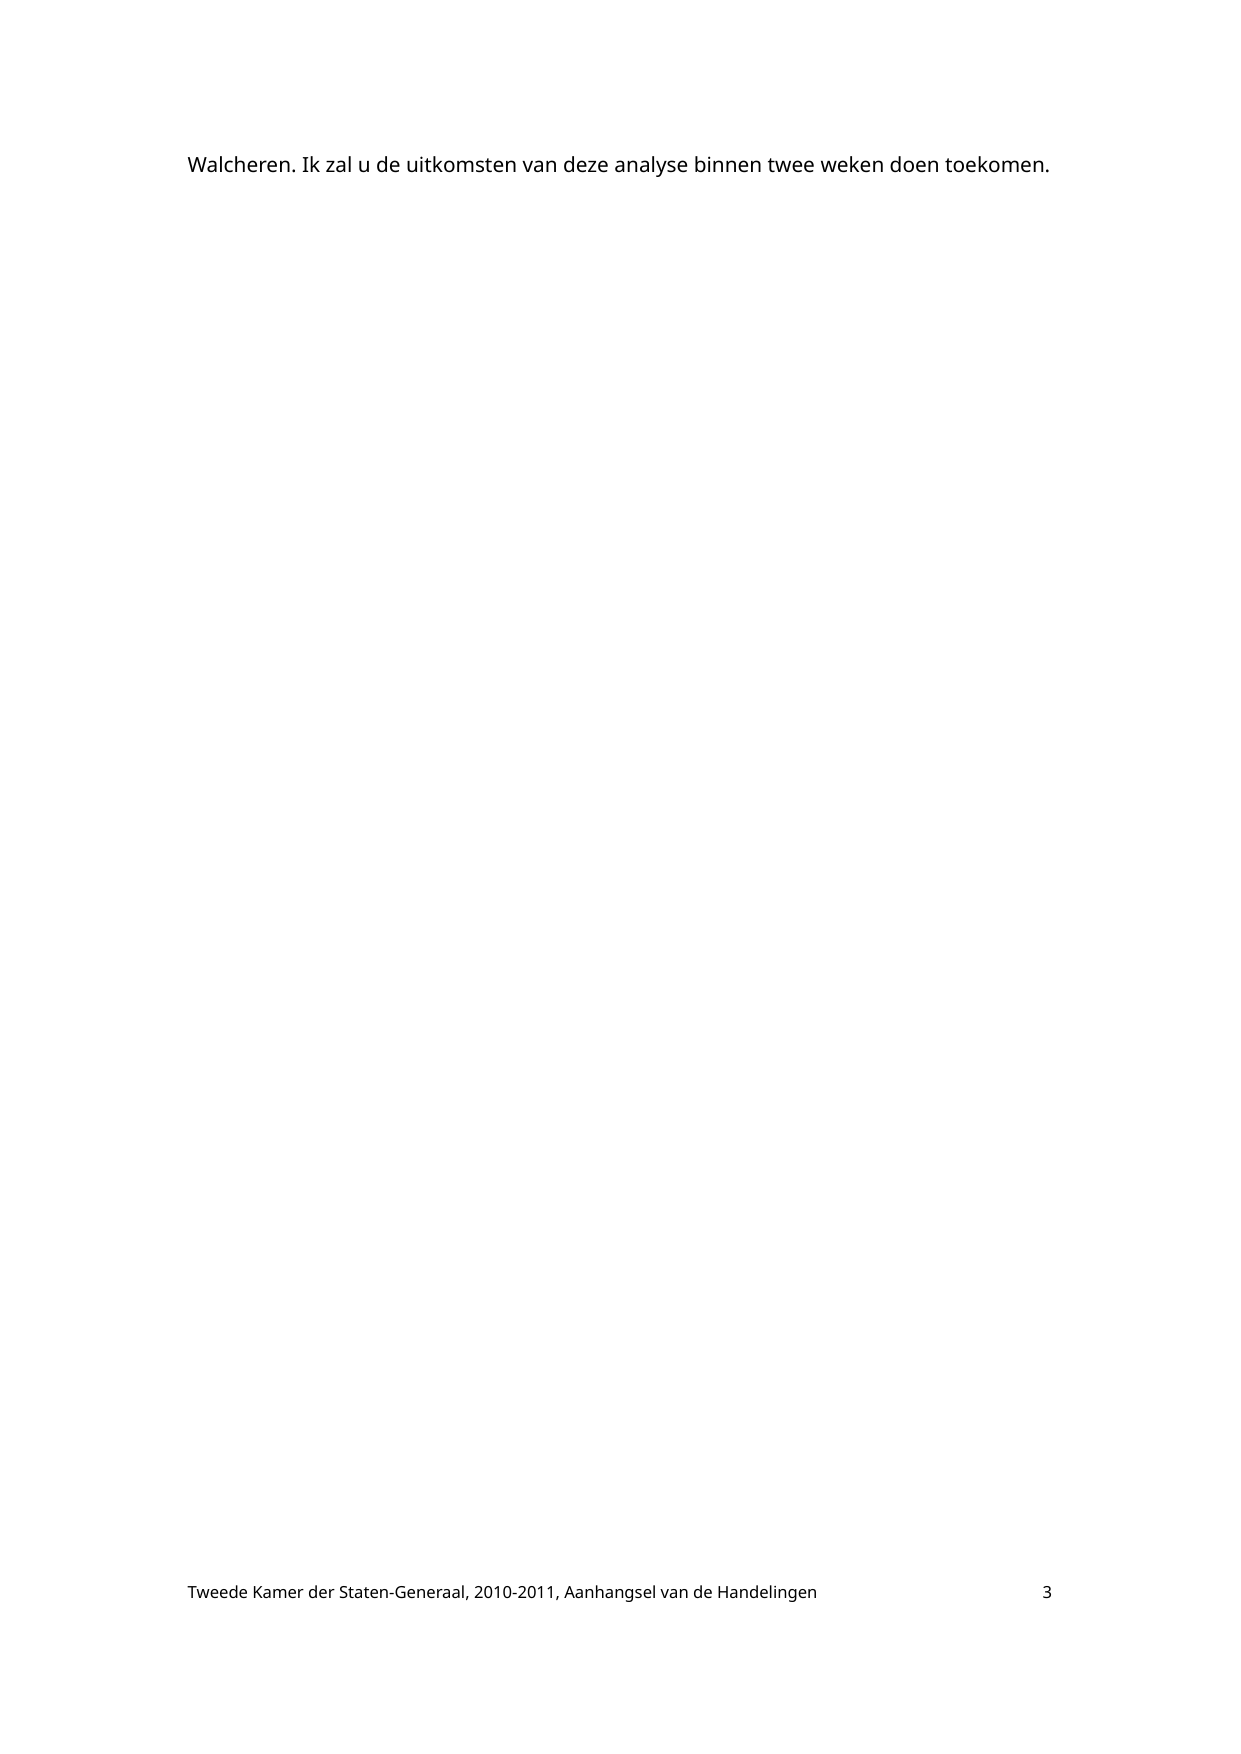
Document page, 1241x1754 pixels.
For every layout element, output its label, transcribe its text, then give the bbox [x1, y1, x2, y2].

text Walcheren. Ik zal u de uitkomsten van deze analyse binnen twee weken doen toekomen. [187, 150, 1053, 178]
